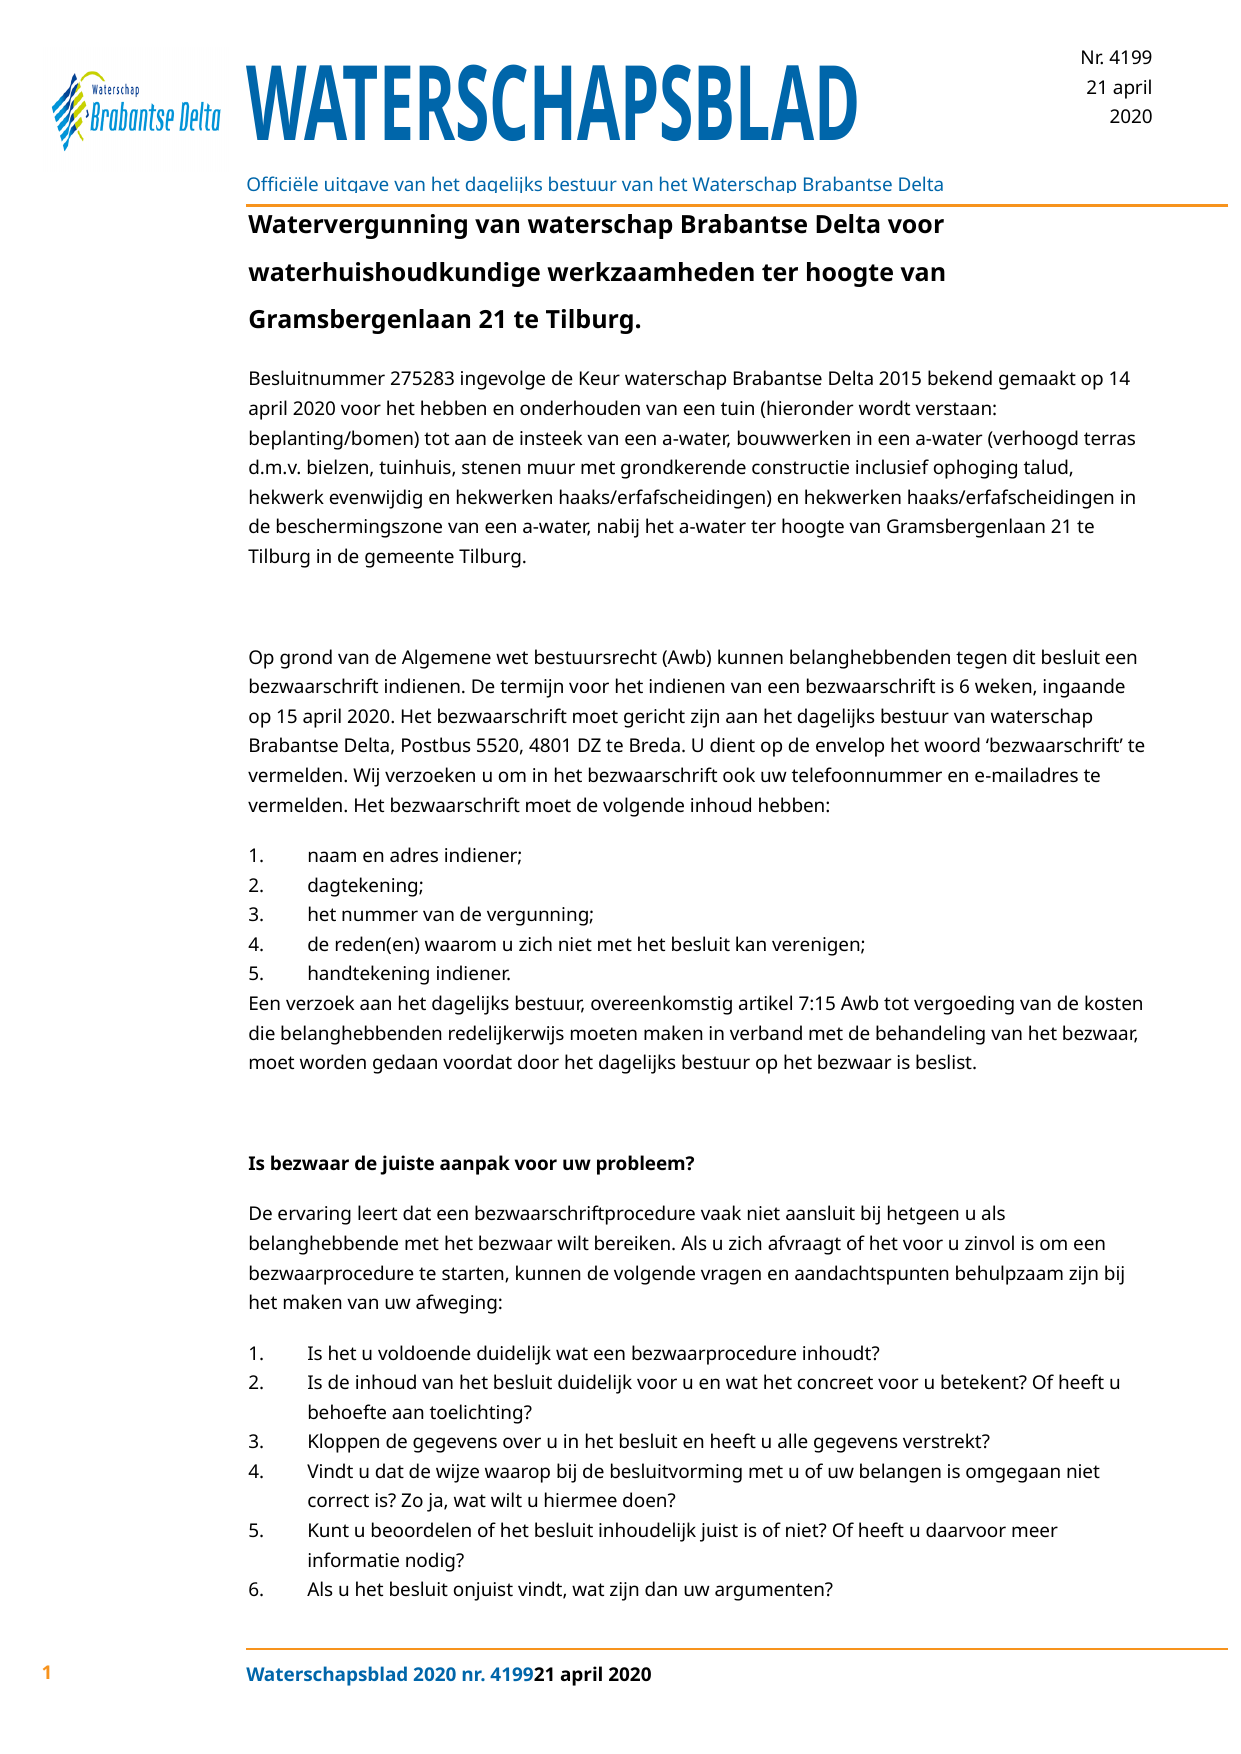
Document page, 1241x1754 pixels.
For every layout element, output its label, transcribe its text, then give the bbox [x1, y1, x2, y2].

text Is bezwaar de juiste aanpak voor uw probleem? [248, 1150, 1152, 1176]
list naam en adres indiener; [248, 842, 1152, 868]
text Op grond van de Algemene wet bestuursrecht (Awb) kunnen belanghebbenden tegen dit besluit een bezwaarschrift indienen. De termijn voor het indienen van een bezwaarschrift is 6 weken, ingaande op 15 april 2020. Het bezwaarschrift moet gericht zijn aan het dagelijks bestuur van waterschap Brabantse Delta, Postbus 5520, 4801 DZ te Breda. U dient op de envelop het woord ‘bezwaarschrift’ te vermelden. Wij verzoeken u om in het bezwaarschrift ook uw telefoonnummer en e‑mailadres te vermelden. Het bezwaarschrift moet de volgende inhoud hebben: [248, 644, 1152, 817]
picture [41, 47, 231, 172]
text Watervergunning van waterschap Brabantse Delta voor waterhuishoudkundige werkzaamheden ter hoogte van Gramsbergenlaan 21 te Tilburg. [248, 207, 1152, 336]
text De ervaring leert dat een bezwaarschriftprocedure vaak niet aansluit bij hetgeen u als belanghebbende met het bezwaar wilt bereiken. Als u zich afvraagt of het voor u zinvol is om een bezwaarprocedure te starten, kunnen de volgende vragen en aandachtspunten behulpzaam zijn bij het maken van uw afweging: [248, 1201, 1152, 1315]
list Vindt u dat de wijze waarop bij de besluitvorming met u of uw belangen is omgegaan niet correct is? Zo ja, wat wilt u hiermee doen? [248, 1458, 1152, 1513]
list Als u het besluit onjuist vindt, wat zijn dan uw argumenten? [248, 1576, 1152, 1602]
list Is de inhoud van het besluit duidelijk voor u en wat het concreet voor u betekent? Of heeft u behoefte aan toelichting? [248, 1369, 1152, 1424]
list het nummer van de vergunning; [248, 901, 1152, 927]
list Is het u voldoende duidelijk wat een bezwaarprocedure inhoudt? [248, 1340, 1152, 1365]
list Kloppen de gegevens over u in het besluit en heeft u alle gegevens verstrekt? [248, 1428, 1152, 1454]
list handtekening indiener. [248, 961, 1152, 986]
text Een verzoek aan het dagelijks bestuur, overeenkomstig artikel 7:15 Awb tot vergoeding van de kosten die belanghebbenden redelijkerwijs moeten maken in verband met de behandeling van het bezwaar, moet worden gedaan voordat door het dagelijks bestuur op het bezwaar is beslist. [248, 990, 1152, 1075]
text Besluitnummer 275283 ingevolge de Keur waterschap Brabantse Delta 2015 bekend gemaakt op 14 april 2020 voor het hebben en onderhouden van een tuin (hieronder wordt verstaan: beplanting/bomen) tot aan de insteek van een a-water, bouwwerken in een a-water (verhoogd terras d.m.v. bielzen, tuinhuis, stenen muur met grondkerende constructie inclusief ophoging talud, hekwerk evenwijdig en hekwerken haaks/erfafscheidingen) en hekwerken haaks/erfafscheidingen in de beschermingszone van een a-water, nabij het a-water ter hoogte van Gramsbergenlaan 21 te Tilburg in de gemeente Tilburg. [248, 366, 1152, 569]
list de reden(en) waarom u zich niet met het besluit kan verenigen; [248, 931, 1152, 957]
list dagtekening; [248, 872, 1152, 897]
list Kunt u beoordelen of het besluit inhoudelijk juist is of niet? Of heeft u daarvoor meer informatie nodig? [248, 1517, 1152, 1572]
